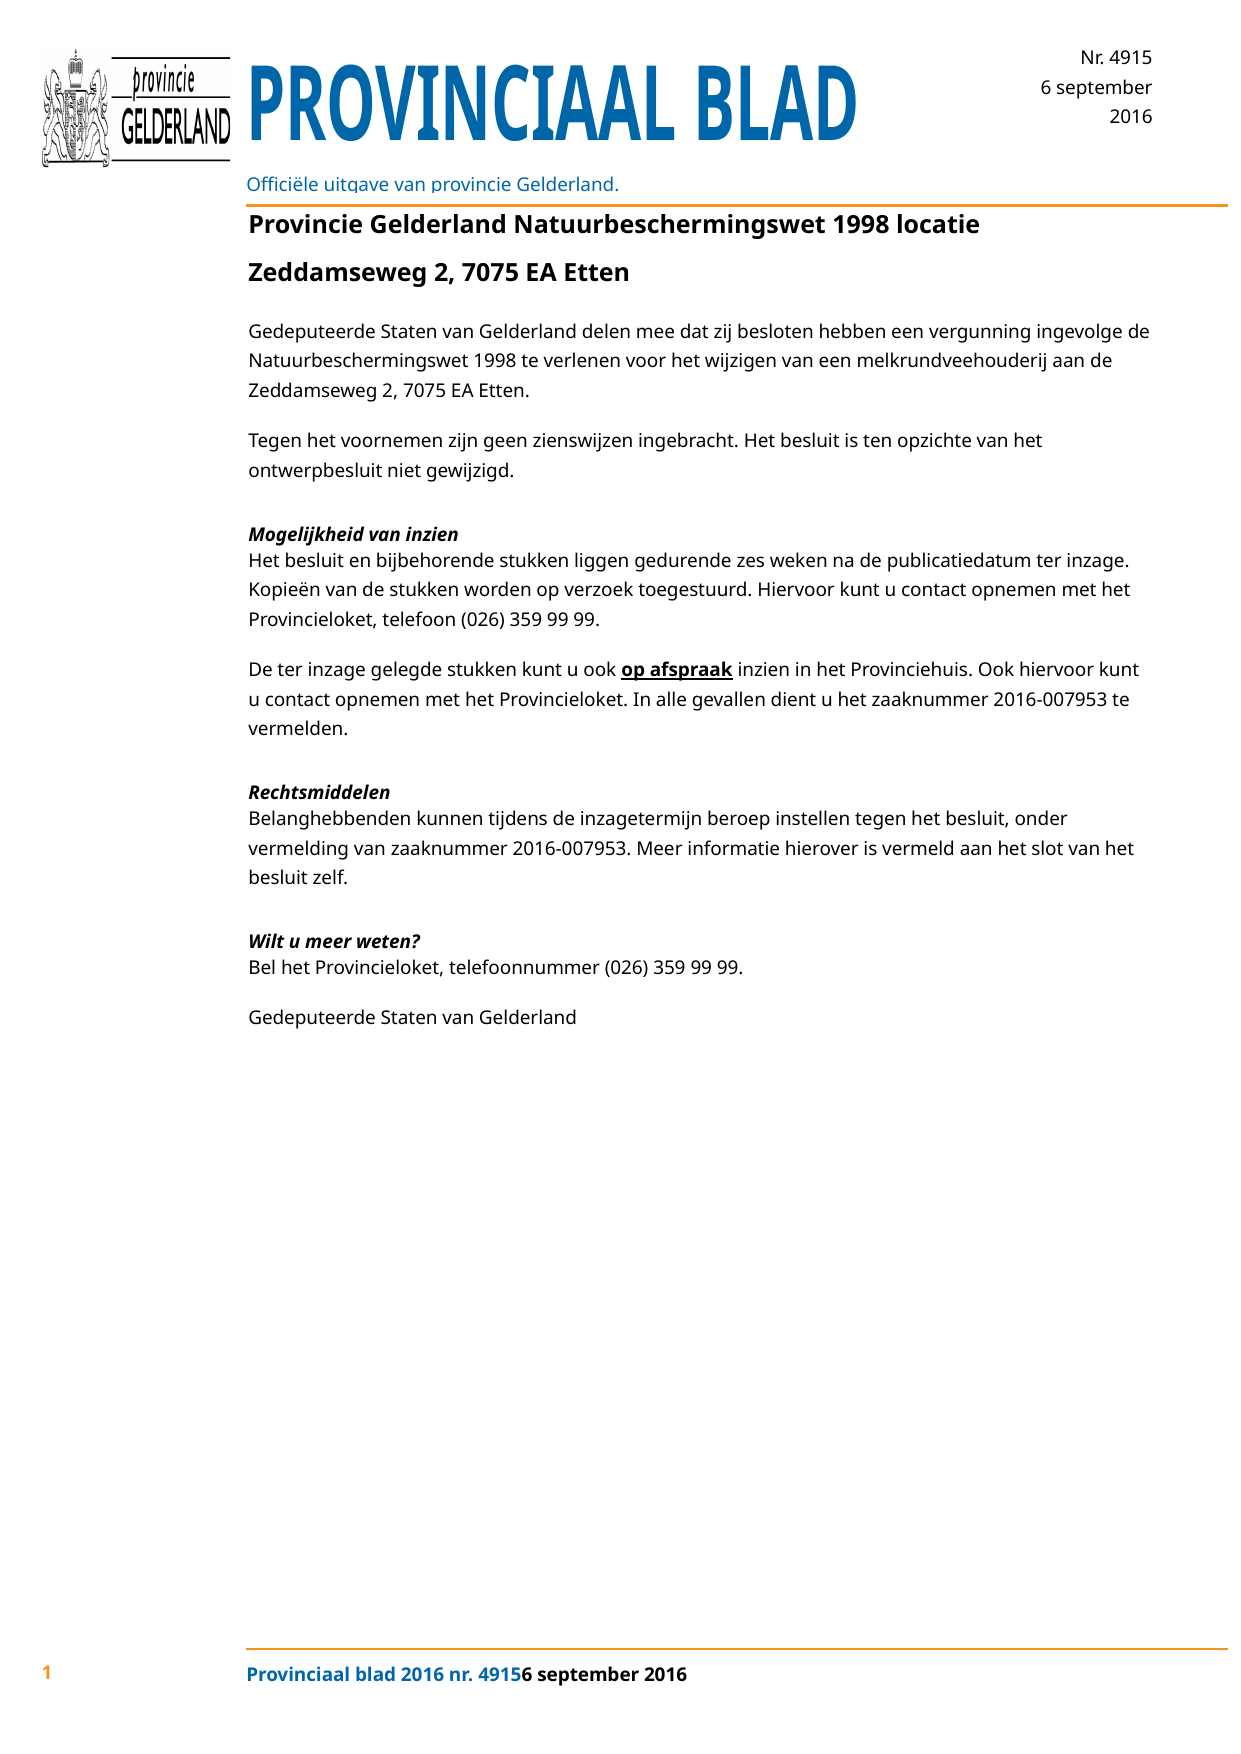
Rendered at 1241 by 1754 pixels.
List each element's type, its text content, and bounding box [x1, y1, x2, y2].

text Belanghebbenden kunnen tijdens de inzagetermijn beroep instellen tegen het besluit, onder vermelding van zaaknummer 2016-007953. Meer informatie hierover is vermeld aan het slot van het besluit zelf. [248, 805, 1152, 890]
text Provincie Gelderland Natuurbeschermingswet 1998 locatie Zeddamseweg 2, 7075 EA Etten [248, 207, 1152, 288]
text De ter inzage gelegde stukken kunt u ook op afspraak inzien in het Provinciehuis. Ook hiervoor kunt u contact opnemen met het Provincieloket. In alle gevallen dient u het zaaknummer 2016-007953 te vermelden. [248, 656, 1152, 741]
text Mogelijkheid van inzien [248, 521, 1152, 547]
text Bel het Provincieloket, telefoonnummer (026) 359 99 99. [248, 954, 1152, 980]
text Tegen het voornemen zijn geen zienswijzen ingebracht. Het besluit is ten opzichte van het ontwerpbesluit niet gewijzigd. [248, 427, 1152, 483]
text Gedeputeerde Staten van Gelderland [248, 1004, 1152, 1030]
text Gedeputeerde Staten van Gelderland delen mee dat zij besloten hebben een vergunning ingevolge de Natuurbeschermingswet 1998 te verlenen voor het wijzigen van een melkrundveehouderij aan de Zeddamseweg 2, 7075 EA Etten. [248, 318, 1152, 403]
text Rechtsmiddelen [248, 779, 1152, 805]
text Het besluit en bijbehorende stukken liggen gedurende zes weken na de publicatiedatum ter inzage. Kopieën van de stukken worden op verzoek toegestuurd. Hiervoor kunt u contact opnemen met het Provincieloket, telefoon (026) 359 99 99. [248, 547, 1152, 632]
text Wilt u meer weten? [248, 928, 1152, 954]
picture [41, 47, 231, 172]
